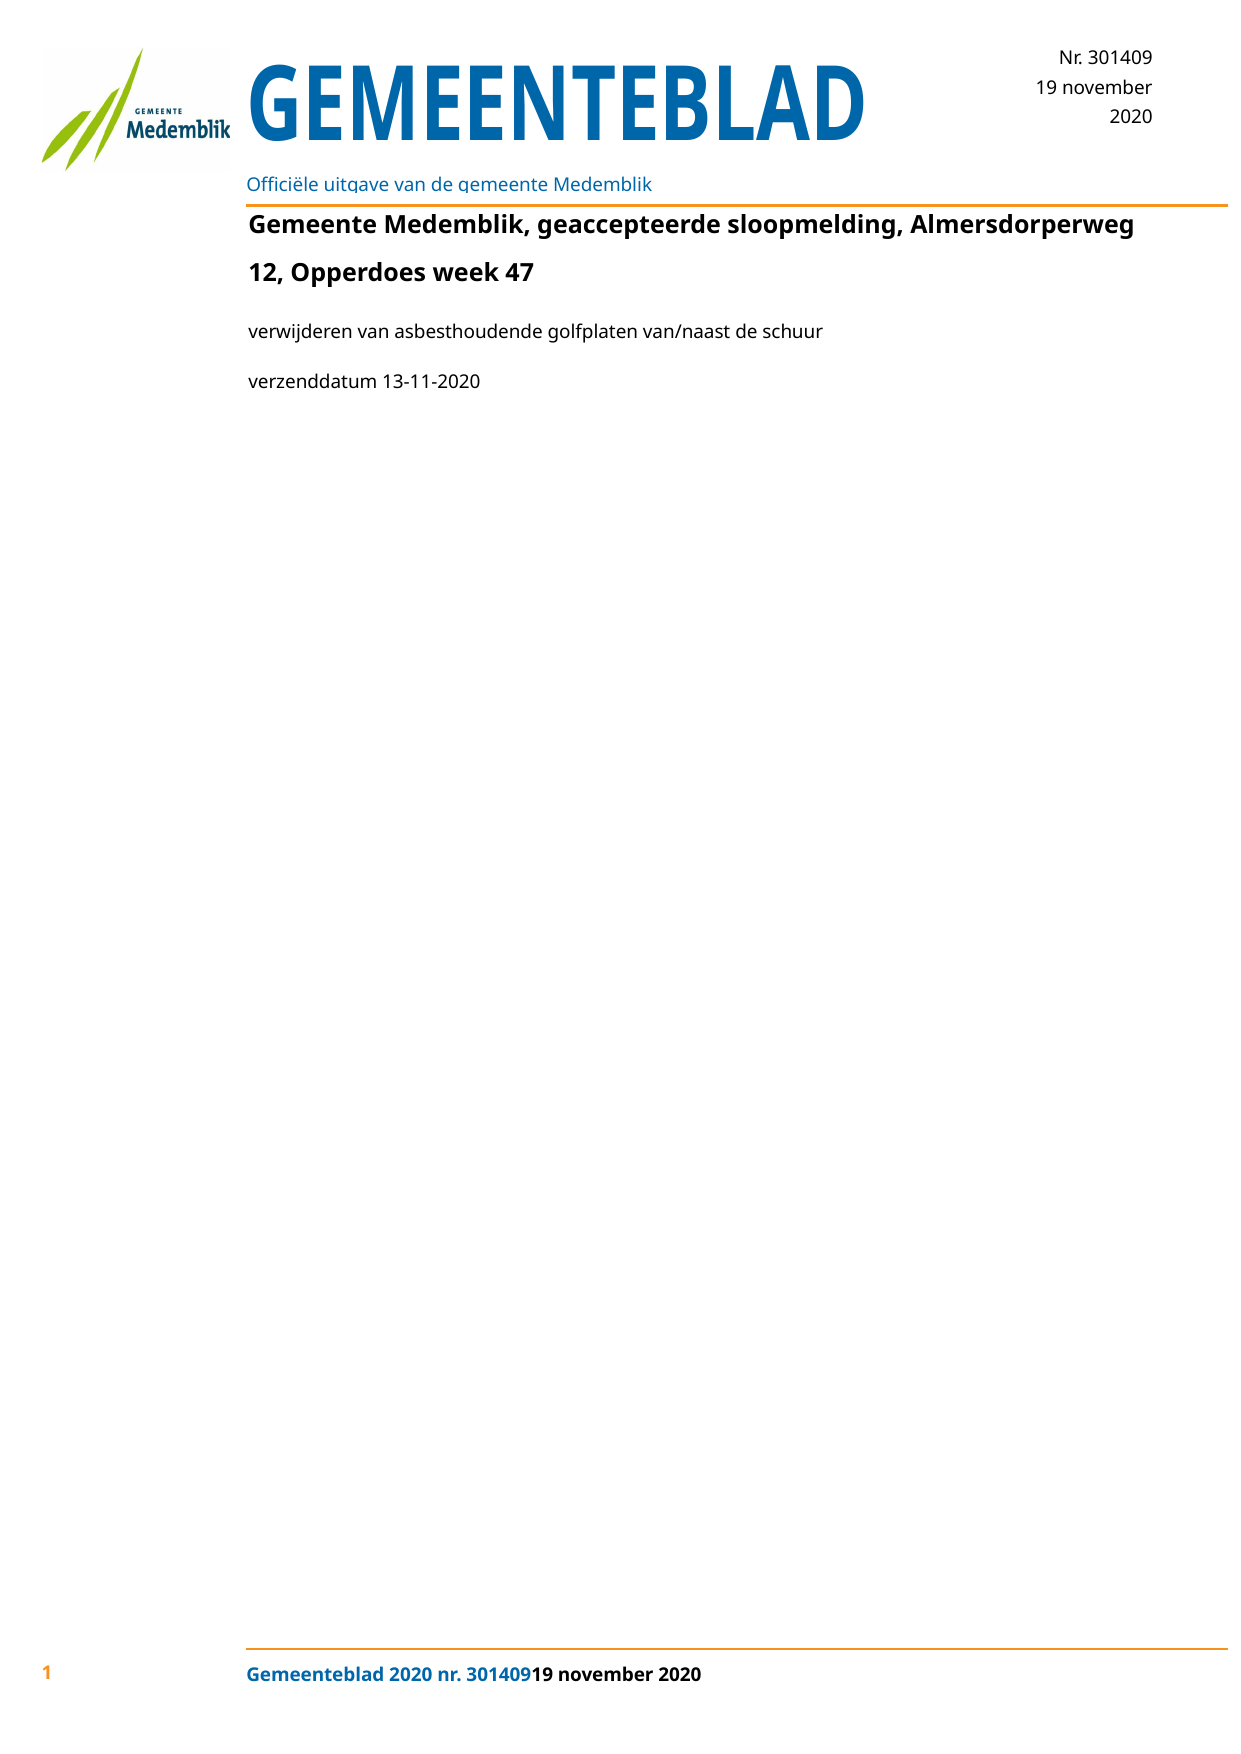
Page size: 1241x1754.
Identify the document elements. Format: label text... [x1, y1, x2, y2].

text Gemeente Medemblik, geaccepteerde sloopmelding, Almersdorperweg 12, Opperdoes week 47 [248, 207, 1152, 288]
text verzenddatum 13-11-2020 [248, 368, 1152, 394]
text verwijderen van asbesthoudende golfplaten van/naast de schuur [248, 318, 1152, 344]
picture [41, 47, 231, 172]
